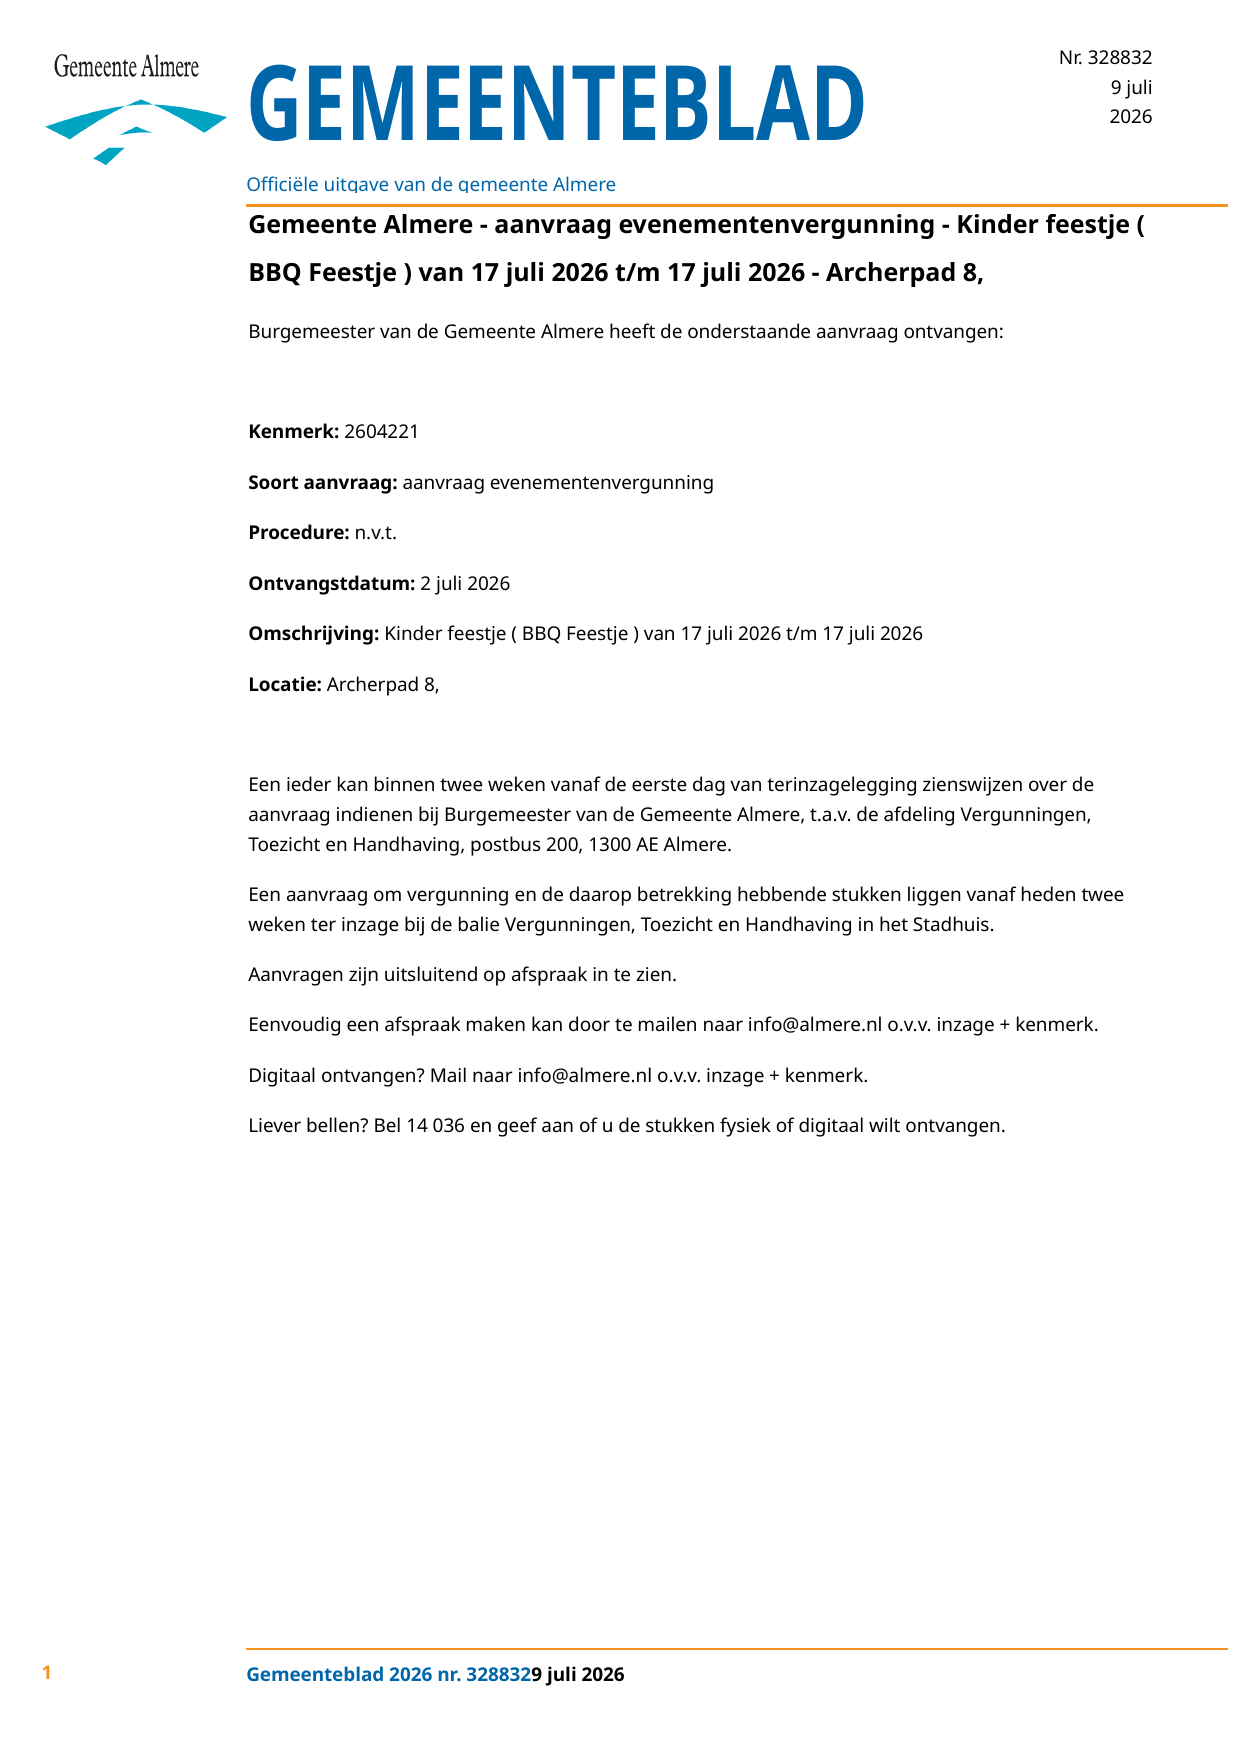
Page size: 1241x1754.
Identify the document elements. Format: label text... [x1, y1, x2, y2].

text Soort aanvraag: aanvraag evenementenvergunning [248, 469, 1152, 495]
text Omschrijving: Kinder feestje ( BBQ Feestje ) van 17 juli 2026 t/m 17 juli 2026 [248, 620, 1152, 646]
text Gemeente Almere - aanvraag evenementenvergunning - Kinder feestje ( BBQ Feestje ) van 17 juli 2026 t/m 17 juli 2026 - Archerpad 8, [248, 207, 1152, 288]
text Eenvoudig een afspraak maken kan door te mailen naar info@almere.nl o.v.v. inzage + kenmerk. [248, 1012, 1152, 1037]
picture [41, 47, 231, 172]
text Aanvragen zijn uitsluitend op afspraak in te zien. [248, 961, 1152, 987]
text Liever bellen? Bel 14 036 en geef aan of u de stukken fysiek of digitaal wilt ontvangen. [248, 1112, 1152, 1138]
text Een aanvraag om vergunning en de daarop betrekking hebbende stukken liggen vanaf heden twee weken ter inzage bij de balie Vergunningen, Toezicht en Handhaving in het Stadhuis. [248, 881, 1152, 937]
text Digitaal ontvangen? Mail naar info@almere.nl o.v.v. inzage + kenmerk. [248, 1062, 1152, 1088]
text Locatie: Archerpad 8, [248, 671, 1152, 697]
text Procedure: n.v.t. [248, 519, 1152, 545]
text Ontvangstdatum: 2 juli 2026 [248, 570, 1152, 596]
text Kenmerk: 2604221 [248, 419, 1152, 444]
text Burgemeester van de Gemeente Almere heeft de onderstaande aanvraag ontvangen: [248, 318, 1152, 344]
text Een ieder kan binnen twee weken vanaf de eerste dag van terinzagelegging zienswijzen over de aanvraag indienen bij Burgemeester van de Gemeente Almere, t.a.v. de afdeling Vergunningen, Toezicht en Handhaving, postbus 200, 1300 AE Almere. [248, 772, 1152, 857]
